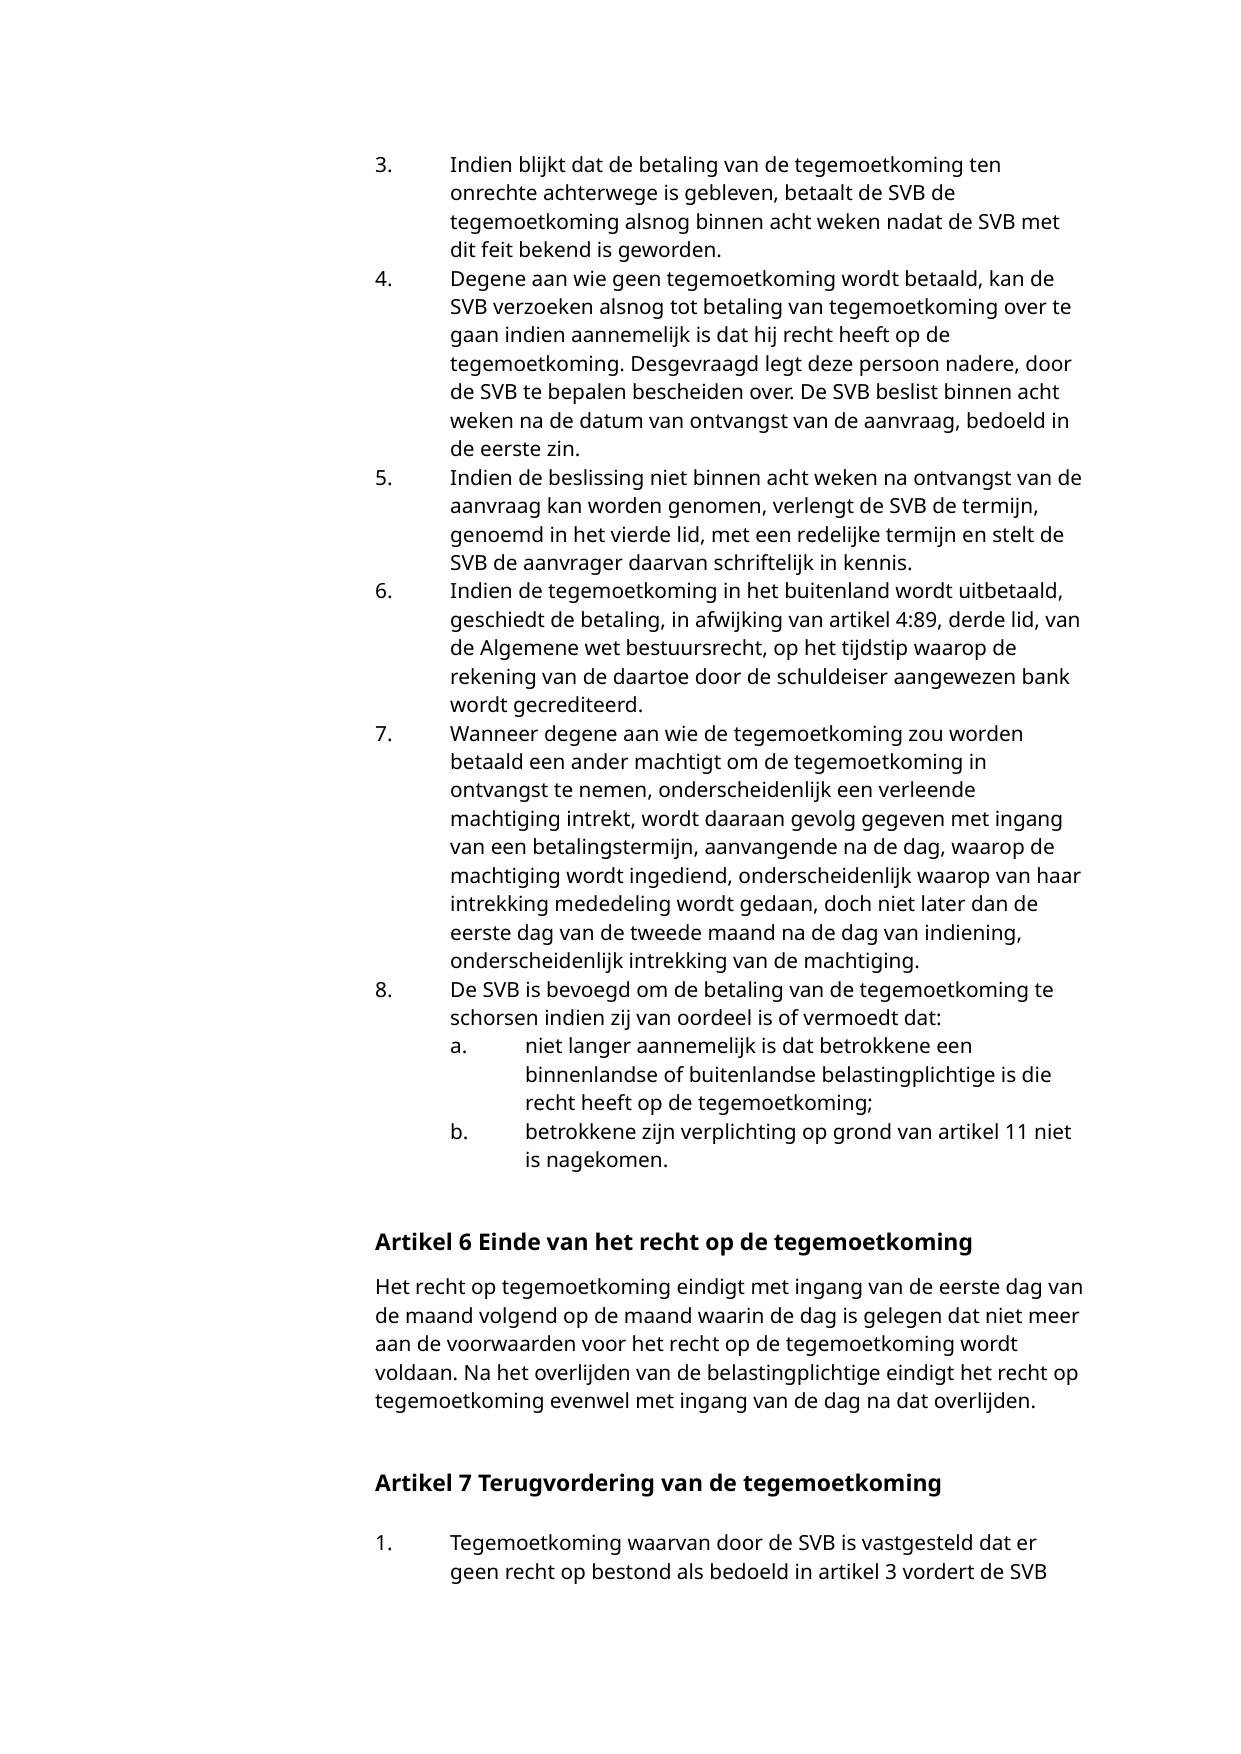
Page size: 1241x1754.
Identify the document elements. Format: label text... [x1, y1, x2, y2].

list Wanneer degene aan wie de tegemoetkoming zou worden betaald een ander machtigt om de tegemoetkoming in ontvangst te nemen, onderscheidenlijk een verleende machtiging intrekt, wordt daaraan gevolg gegeven met ingang van een betalingstermijn, aanvangende na de dag, waarop de machtiging wordt ingediend, onderscheidenlijk waarop van haar intrekking mededeling wordt gedaan, doch niet later dan de eerste dag van de tweede maand na de dag van indiening, onderscheidenlijk intrekking van de machtiging. [375, 719, 1090, 975]
subtitle Artikel 6 Einde van het recht op de tegemoetkoming [375, 1226, 1090, 1257]
list betrokkene zijn verplichting op grond van artikel 11 niet is nagekomen. [450, 1117, 1090, 1174]
list Indien de beslissing niet binnen acht weken na ontvangst van de aanvraag kan worden genomen, verlengt de SVB de termijn, genoemd in het vierde lid, met een redelijke termijn en stelt de SVB de aanvrager daarvan schriftelijk in kennis. [375, 463, 1090, 577]
list Indien blijkt dat de betaling van de tegemoetkoming ten onrechte achterwege is gebleven, betaalt de SVB de tegemoetkoming alsnog binnen acht weken nadat de SVB met dit feit bekend is geworden. [375, 150, 1090, 264]
list Tegemoetkoming waarvan door de SVB is vastgesteld dat er geen recht op bestond als bedoeld in artikel 3 vordert de SVB [375, 1528, 1090, 1585]
subtitle Artikel 7 Terugvordering van de tegemoetkoming [375, 1467, 1090, 1498]
list niet langer aannemelijk is dat betrokkene een binnenlandse of buitenlandse belastingplichtige is die recht heeft op de tegemoetkoming; [450, 1032, 1090, 1117]
list De SVB is bevoegd om de betaling van de tegemoetkoming te schorsen indien zij van oordeel is of vermoedt dat: [375, 975, 1090, 1032]
text Het recht op tegemoetkoming eindigt met ingang van de eerste dag van de maand volgend op de maand waarin de dag is gelegen dat niet meer aan de voorwaarden voor het recht op de tegemoetkoming wordt voldaan. Na het overlijden van de belastingplichtige eindigt het recht op tegemoetkoming evenwel met ingang van de dag na dat overlijden. [375, 1272, 1090, 1415]
list Degene aan wie geen tegemoetkoming wordt betaald, kan de SVB verzoeken alsnog tot betaling van tegemoetkoming over te gaan indien aannemelijk is dat hij recht heeft op de tegemoetkoming. Desgevraagd legt deze persoon nadere, door de SVB te bepalen bescheiden over. De SVB beslist binnen acht weken na de datum van ontvangst van de aanvraag, bedoeld in de eerste zin. [375, 264, 1090, 463]
list Indien de tegemoetkoming in het buitenland wordt uitbetaald, geschiedt de betaling, in afwijking van artikel 4:89, derde lid, van de Algemene wet bestuursrecht, op het tijdstip waarop de rekening van de daartoe door de schuldeiser aangewezen bank wordt gecrediteerd. [375, 577, 1090, 719]
